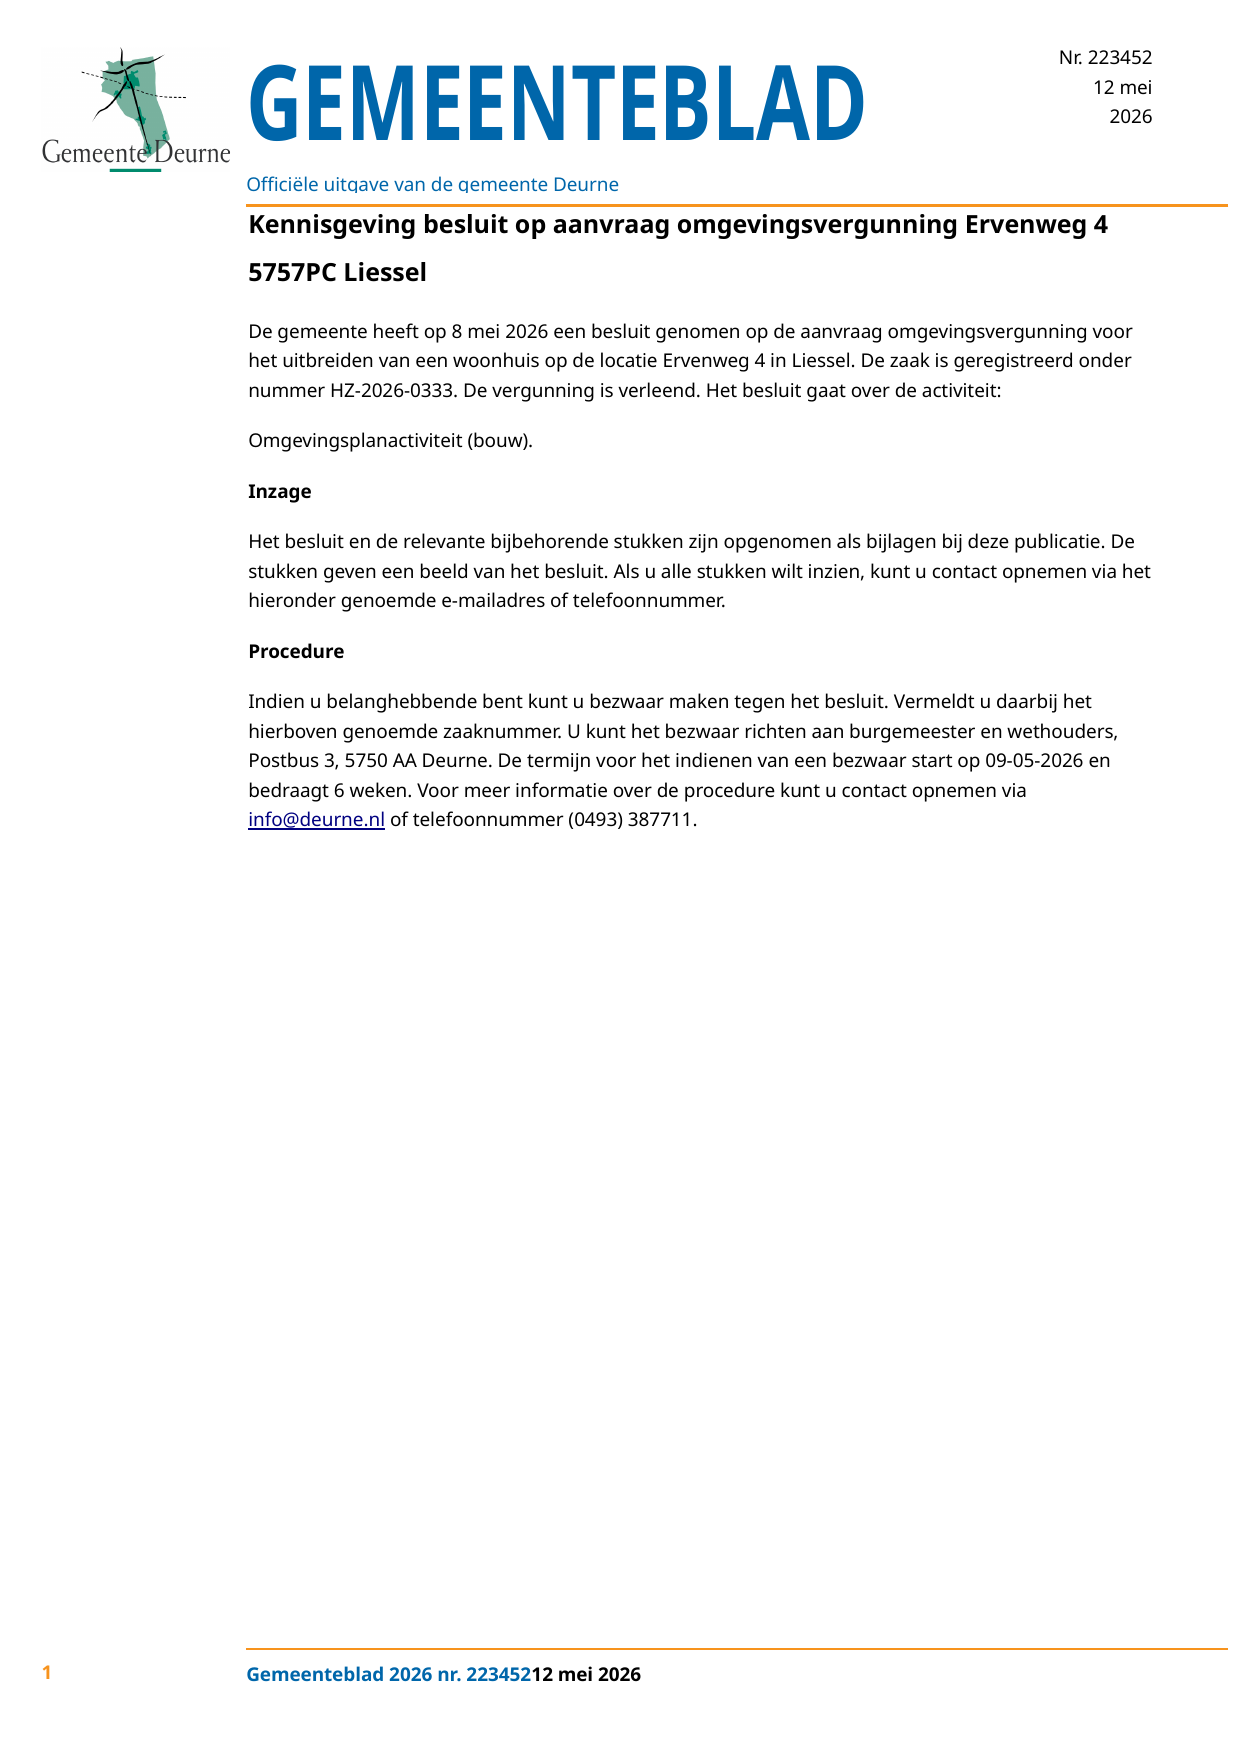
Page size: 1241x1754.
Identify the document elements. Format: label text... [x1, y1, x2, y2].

text De gemeente heeft op 8 mei 2026 een besluit genomen op de aanvraag omgevingsvergunning voor het uitbreiden van een woonhuis op de locatie Ervenweg 4 in Liessel. De zaak is geregistreerd onder nummer HZ-2026-0333. De vergunning is verleend. Het besluit gaat over de activiteit: [248, 318, 1152, 403]
text Indien u belanghebbende bent kunt u bezwaar maken tegen het besluit. Vermeldt u daarbij het hierboven genoemde zaaknummer. U kunt het bezwaar richten aan burgemeester en wethouders, Postbus 3, 5750 AA Deurne. De termijn voor het indienen van een bezwaar start op 09-05-2026 en bedraagt 6 weken. Voor meer informatie over de procedure kunt u contact opnemen via info@deurne.nl of telefoonnummer (0493) 387711. [248, 688, 1152, 832]
text Kennisgeving besluit op aanvraag omgevingsvergunning Ervenweg 4 5757PC Liessel [248, 207, 1152, 288]
text Omgevingsplanactiviteit (bouw). [248, 427, 1152, 453]
text Het besluit en de relevante bijbehorende stukken zijn opgenomen als bijlagen bij deze publicatie. De stukken geven een beeld van het besluit. Als u alle stukken wilt inzien, kunt u contact opnemen via het hieronder genoemde e-mailadres of telefoonnummer. [248, 528, 1152, 613]
text Inzage [248, 478, 1152, 504]
picture [41, 47, 231, 172]
text Procedure [248, 638, 1152, 664]
